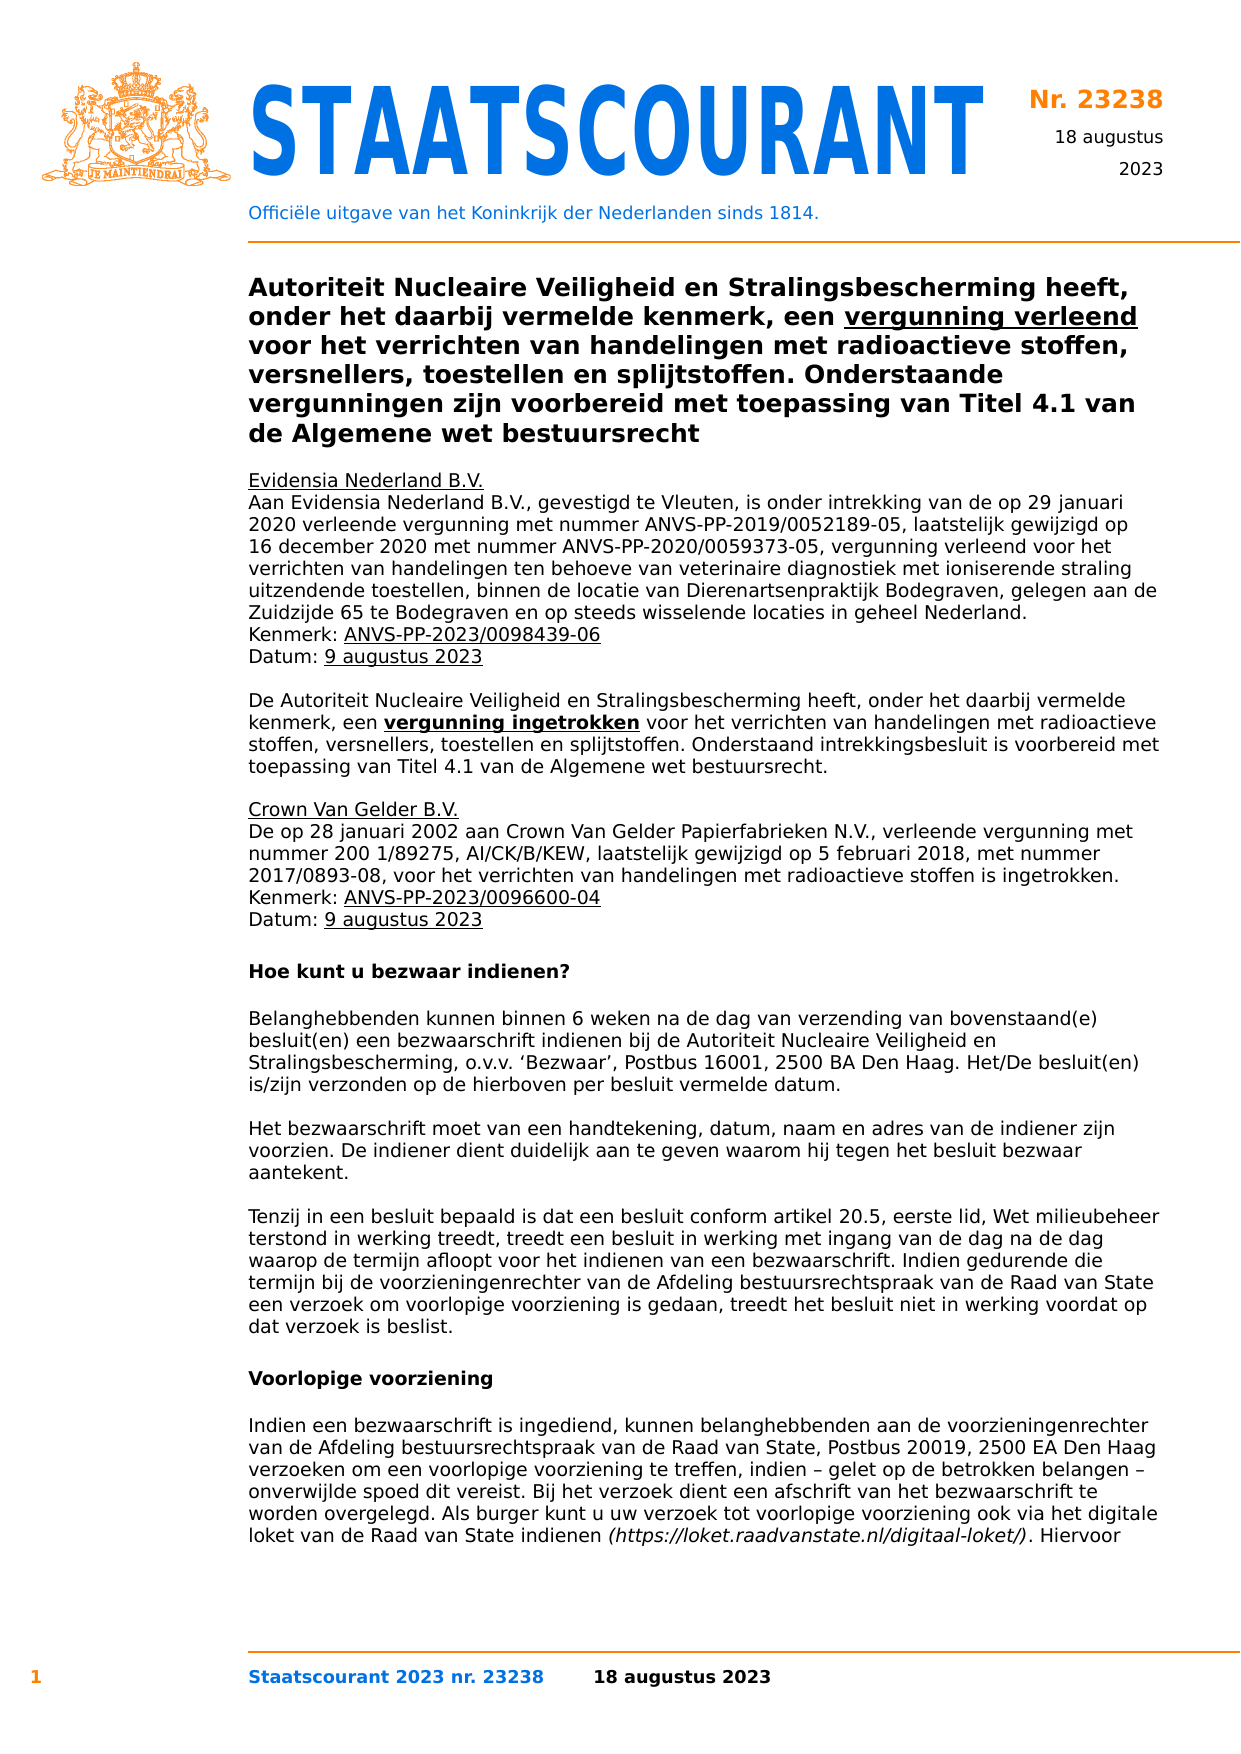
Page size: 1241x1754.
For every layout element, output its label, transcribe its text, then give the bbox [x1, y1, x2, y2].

table_header STAATSCOURANT [248, 62, 998, 203]
text Het bezwaarschrift moet van een handtekening, datum, naam en adres van de indiener zijn voorzien. De indiener dient duidelijk aan te geven waarom hij tegen het besluit bezwaar aantekent. [248, 1118, 1163, 1184]
text Belanghebbenden kunnen binnen 6 weken na de dag van verzending van bovenstaand(e) besluit(en) een bezwaarschrift indienen bij de Autoriteit Nucleaire Veiligheid en Stralingsbescherming, o.v.v. ‘Bezwaar’, Postbus 16001, 2500 BA Den Haag. Het/De besluit(en) is/zijn verzonden op de hierboven per besluit vermelde datum. [248, 1008, 1163, 1096]
subtitle Voorlopige voorziening [248, 1368, 1163, 1390]
text De op 28 januari 2002 aan Crown Van Gelder Papierfabrieken N.V., verleende vergunning met nummer 200 1/89275, AI/CK/B/KEW, laatstelijk gewijzigd op 5 februari 2018, met nummer 2017/0893-08, voor het verrichten van handelingen met radioactieve stoffen is ingetrokken. [248, 821, 1163, 887]
text De Autoriteit Nucleaire Veiligheid en Stralingsbescherming heeft, onder het daarbij vermelde kenmerk, een vergunning ingetrokken voor het verrichten van handelingen met radioactieve stoffen, versnellers, toestellen en splijtstoffen. Onderstaand intrekkingsbesluit is voorbereid met toepassing van Titel 4.1 van de Algemene wet bestuursrecht. [248, 689, 1163, 777]
text Tenzij in een besluit bepaald is dat een besluit conform artikel 20.5, eerste lid, Wet milieubeheer terstond in werking treedt, treedt een besluit in werking met ingang van de dag na de dag waarop de termijn afloopt voor het indienen van een bezwaarschrift. Indien gedurende die termijn bij de voorzieningenrechter van de Afdeling bestuursrechtspraak van de Raad van State een verzoek om voorlopige voorziening is gedaan, treedt het besluit niet in werking voordat op dat verzoek is beslist. [248, 1206, 1163, 1338]
text Crown Van Gelder B.V. [248, 799, 1163, 821]
table_header [25, 62, 248, 241]
subtitle Autoriteit Nucleaire Veiligheid en Stralingsbescherming heeft, onder het daarbij vermelde kenmerk, een vergunning verleend voor het verrichten van handelingen met radioactieve stoffen, versnellers, toestellen en splijtstoffen. Onderstaande vergunningen zijn voorbereid met toepassing van Titel 4.1 van de Algemene wet bestuursrecht [248, 273, 1163, 448]
text Indien een bezwaarschrift is ingediend, kunnen belanghebbenden aan de voorzieningenrechter van de Afdeling bestuursrechtspraak van de Raad van State, Postbus 20019, 2500 EA Den Haag verzoeken om een voorlopige voorziening te treffen, indien – gelet op de betrokken belangen – onverwijlde spoed dit vereist. Bij het verzoek dient een afschrift van het bezwaarschrift te worden overgelegd. Als burger kunt u uw verzoek tot voorlopige voorziening ook via het digitale loket van de Raad van State indienen (https://loket.raadvanstate.nl/digitaal-loket/). Hiervoor [248, 1415, 1163, 1547]
table_header Nr. 23238 [998, 62, 1240, 121]
text Kenmerk: ANVS-PP-2023/0098439-06 [248, 624, 1163, 646]
text Datum: 9 augustus 2023 [248, 909, 1163, 931]
subtitle Hoe kunt u bezwaar indienen? [248, 961, 1163, 983]
table_cell 18 augustus [998, 121, 1240, 153]
text Aan Evidensia Nederland B.V., gevestigd te Vleuten, is onder intrekking van de op 29 januari 2020 verleende vergunning met nummer ANVS-PP-2019/0052189-05, laatstelijk gewijzigd op 16 december 2020 met nummer ANVS-PP-2020/0059373-05, vergunning verleend voor het verrichten van handelingen ten behoeve van veterinaire diagnostiek met ioniserende straling uitzendende toestellen, binnen de locatie van Dierenartsenpraktijk Bodegraven, gelegen aan de Zuidzijde 65 te Bodegraven en op steeds wisselende locaties in geheel Nederland. [248, 492, 1163, 624]
text Datum: 9 augustus 2023 [248, 646, 1163, 668]
text Evidensia Nederland B.V. [248, 470, 1163, 492]
table_cell Officiële uitgave van het Koninkrijk der Nederlanden sinds 1814. [248, 203, 1240, 241]
table_cell 2023 [998, 153, 1240, 203]
text Kenmerk: ANVS-PP-2023/0096600-04 [248, 887, 1163, 909]
picture [41, 62, 231, 186]
